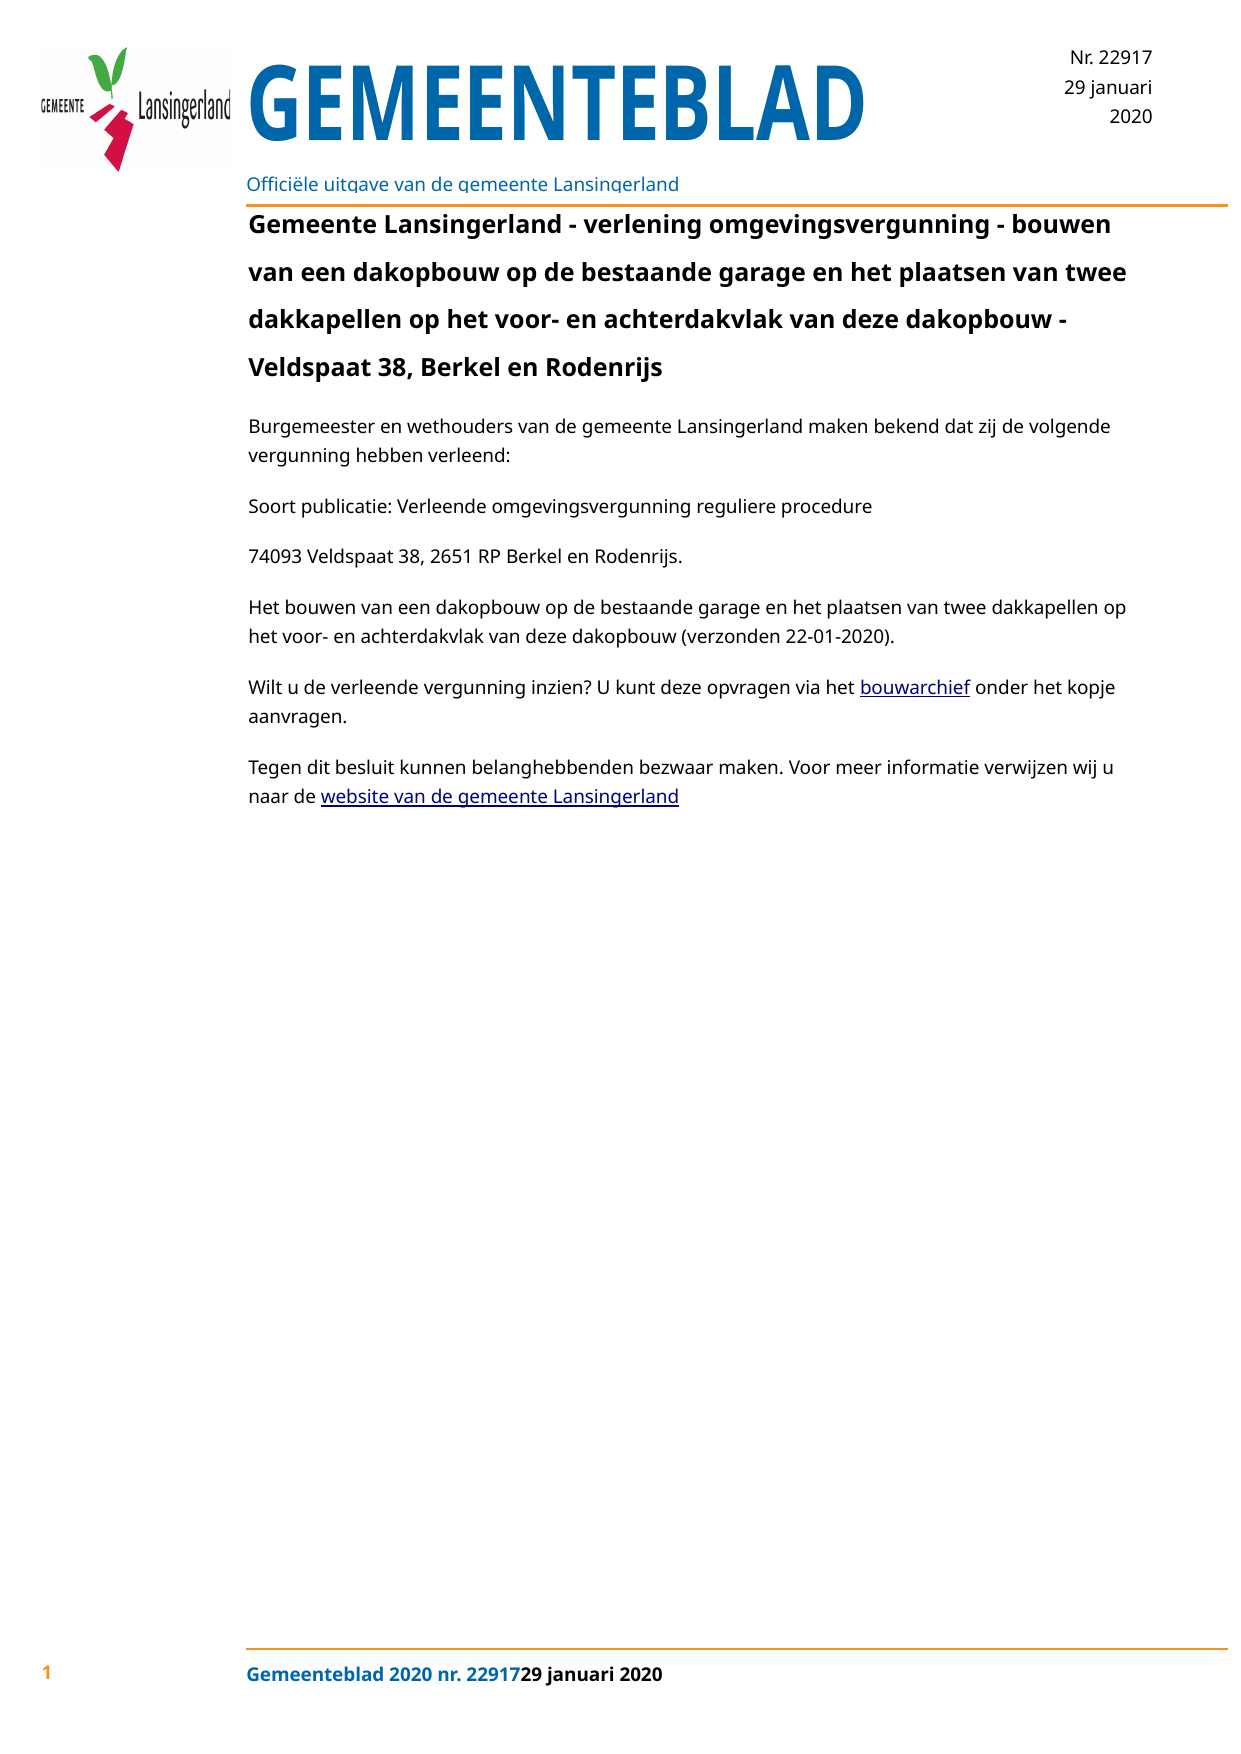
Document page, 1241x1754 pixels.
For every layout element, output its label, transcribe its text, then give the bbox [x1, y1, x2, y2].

text Gemeente Lansingerland - verlening omgevingsvergunning - bouwen van een dakopbouw op de bestaande garage en het plaatsen van twee dakkapellen op het voor- en achterdakvlak van deze dakopbouw - Veldspaat 38, Berkel en Rodenrijs [248, 207, 1152, 384]
text Tegen dit besluit kunnen belanghebbenden bezwaar maken. Voor meer informatie verwijzen wij u naar de website van de gemeente Lansingerland [248, 754, 1152, 809]
text Soort publicatie: Verleende omgevingsvergunning reguliere procedure [248, 493, 1152, 519]
text Wilt u de verleende vergunning inzien? U kunt deze opvragen via het bouwarchief onder het kopje aanvragen. [248, 674, 1152, 729]
text 74093 Veldspaat 38, 2651 RP Berkel en Rodenrijs. [248, 543, 1152, 569]
picture [41, 47, 231, 172]
text Burgemeester en wethouders van de gemeente Lansingerland maken bekend dat zij de volgende vergunning hebben verleend: [248, 413, 1152, 468]
text Het bouwen van een dakopbouw op de bestaande garage en het plaatsen van twee dakkapellen op het voor- en achterdakvlak van deze dakopbouw (verzonden 22-01-2020). [248, 594, 1152, 649]
